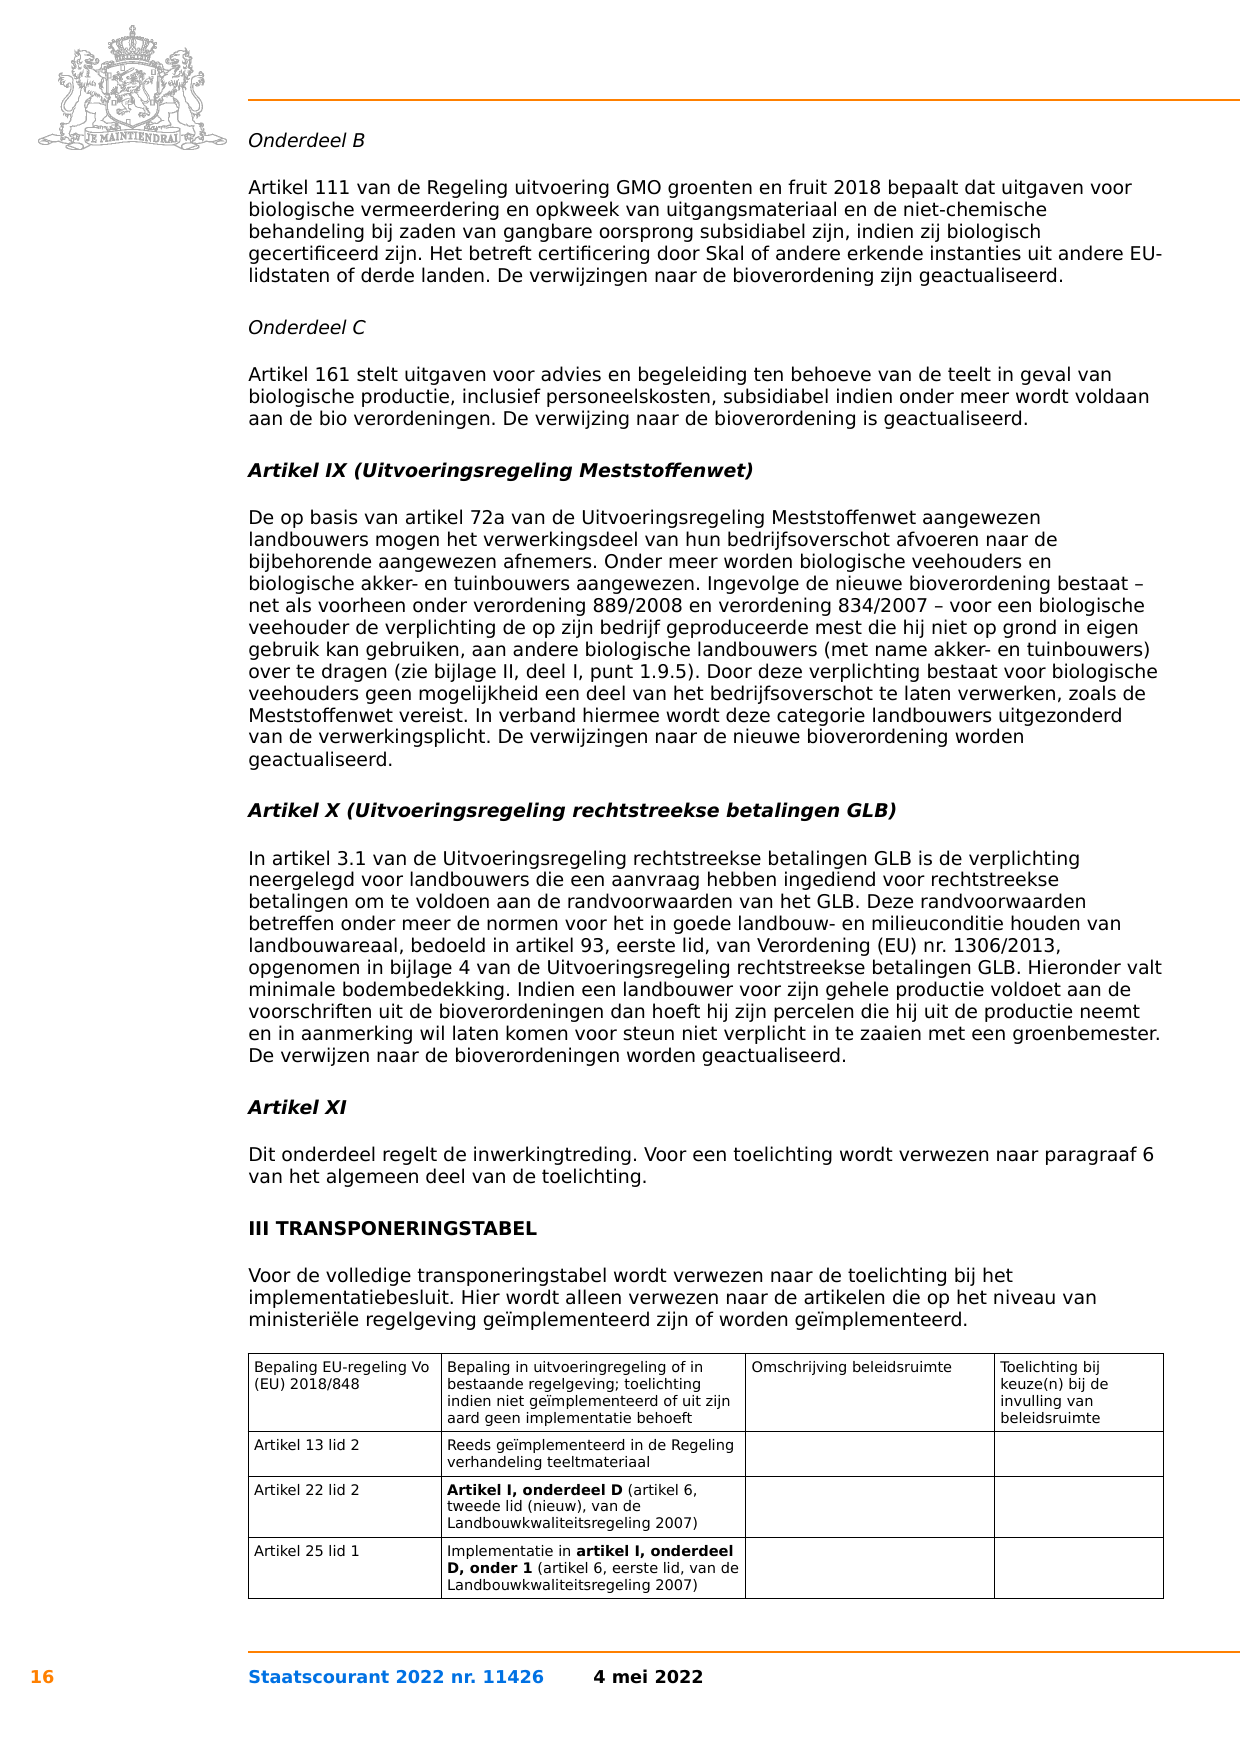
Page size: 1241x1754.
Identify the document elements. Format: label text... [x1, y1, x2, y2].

table_cell Artikel 25 lid 1 [249, 1538, 441, 1598]
table_cell Implementatie in artikel I, onderdeel D, onder 1 (artikel 6, eerste lid, van de Landbouwkwaliteitsregeling 2007) [442, 1538, 745, 1598]
text In artikel 3.1 van de Uitvoeringsregeling rechtstreekse betalingen GLB is de verplichting neergelegd voor landbouwers die een aanvraag hebben ingediend voor rechtstreekse betalingen om te voldoen aan de randvoorwaarden van het GLB. Deze randvoorwaarden betreffen onder meer de normen voor het in goede landbouw- en milieuconditie houden van landbouwareaal, bedoeld in artikel 93, eerste lid, van Verordening (EU) nr. 1306/2013, opgenomen in bijlage 4 van de Uitvoeringsregeling rechtstreekse betalingen GLB. Hieronder valt minimale bodembedekking. Indien een landbouwer voor zijn gehele productie voldoet aan de voorschriften uit de bioverordeningen dan hoeft hij zijn percelen die hij uit de productie neemt en in aanmerking wil laten komen voor steun niet verplicht in te zaaien met een groenbemester. De verwijzen naar de bioverordeningen worden geactualiseerd. [248, 847, 1163, 1067]
text De op basis van artikel 72a van de Uitvoeringsregeling Meststoffenwet aangewezen landbouwers mogen het verwerkingsdeel van hun bedrijfsoverschot afvoeren naar de bijbehorende aangewezen afnemers. Onder meer worden biologische veehouders en biologische akker- en tuinbouwers aangewezen. Ingevolge de nieuwe bioverordening bestaat – net als voorheen onder verordening 889/2008 en verordening 834/2007 – voor een biologische veehouder de verplichting de op zijn bedrijf geproduceerde mest die hij niet op grond in eigen gebruik kan gebruiken, aan andere biologische landbouwers (met name akker- en tuinbouwers) over te dragen (zie bijlage II, deel I, punt 1.9.5). Door deze verplichting bestaat voor biologische veehouders geen mogelijkheid een deel van het bedrijfsoverschot te laten verwerken, zoals de Meststoffenwet vereist. In verband hiermee wordt deze categorie landbouwers uitgezonderd van de verwerkingsplicht. De verwijzingen naar de nieuwe bioverordening worden geactualiseerd. [248, 507, 1163, 770]
subtitle Onderdeel C [248, 317, 1163, 339]
table_header Bepaling in uitvoeringregeling of in bestaande regelgeving; toelichting indien niet geïmplementeerd of uit zijn aard geen implementatie behoeft [442, 1354, 745, 1431]
table_cell [746, 1538, 994, 1598]
subtitle Artikel XI [248, 1097, 1163, 1119]
subtitle Artikel X (Uitvoeringsregeling rechtstreekse betalingen GLB) [248, 800, 1163, 822]
subtitle III TRANSPONERINGSTABEL [248, 1218, 1163, 1240]
subtitle Onderdeel B [248, 130, 1163, 152]
table_cell Artikel 22 lid 2 [249, 1477, 441, 1537]
table_header Bepaling EU-regeling Vo (EU) 2018/848 [249, 1354, 441, 1431]
table_cell Artikel 13 lid 2 [249, 1432, 441, 1476]
table_cell [746, 1432, 994, 1476]
picture [38, 25, 227, 150]
text Voor de volledige transponeringstabel wordt verwezen naar de toelichting bij het implementatiebesluit. Hier wordt alleen verwezen naar de artikelen die op het niveau van ministeriële regelgeving geïmplementeerd zijn of worden geïmplementeerd. [248, 1265, 1163, 1331]
text Dit onderdeel regelt de inwerkingtreding. Voor een toelichting wordt verwezen naar paragraaf 6 van het algemeen deel van de toelichting. [248, 1144, 1163, 1188]
table_cell [995, 1538, 1163, 1598]
table_cell Reeds geïmplementeerd in de Regeling verhandeling teeltmateriaal [442, 1432, 745, 1476]
subtitle Artikel IX (Uitvoeringsregeling Meststoffenwet) [248, 460, 1163, 482]
text Artikel 111 van de Regeling uitvoering GMO groenten en fruit 2018 bepaalt dat uitgaven voor biologische vermeerdering en opkweek van uitgangsmateriaal en de niet-chemische behandeling bij zaden van gangbare oorsprong subsidiabel zijn, indien zij biologisch gecertificeerd zijn. Het betreft certificering door Skal of andere erkende instanties uit andere EU-lidstaten of derde landen. De verwijzingen naar de bioverordening zijn geactualiseerd. [248, 177, 1163, 287]
table_header Omschrijving beleidsruimte [746, 1354, 994, 1431]
table_cell [995, 1432, 1163, 1476]
table_header Toelichting bij keuze(n) bij de invulling van beleidsruimte [995, 1354, 1163, 1431]
table_cell [995, 1477, 1163, 1537]
table_cell Artikel I, onderdeel D (artikel 6, tweede lid (nieuw), van de Landbouwkwaliteitsregeling 2007) [442, 1477, 745, 1537]
table_cell [746, 1477, 994, 1537]
text Artikel 161 stelt uitgaven voor advies en begeleiding ten behoeve van de teelt in geval van biologische productie, inclusief personeelskosten, subsidiabel indien onder meer wordt voldaan aan de bio verordeningen. De verwijzing naar de bioverordening is geactualiseerd. [248, 364, 1163, 430]
